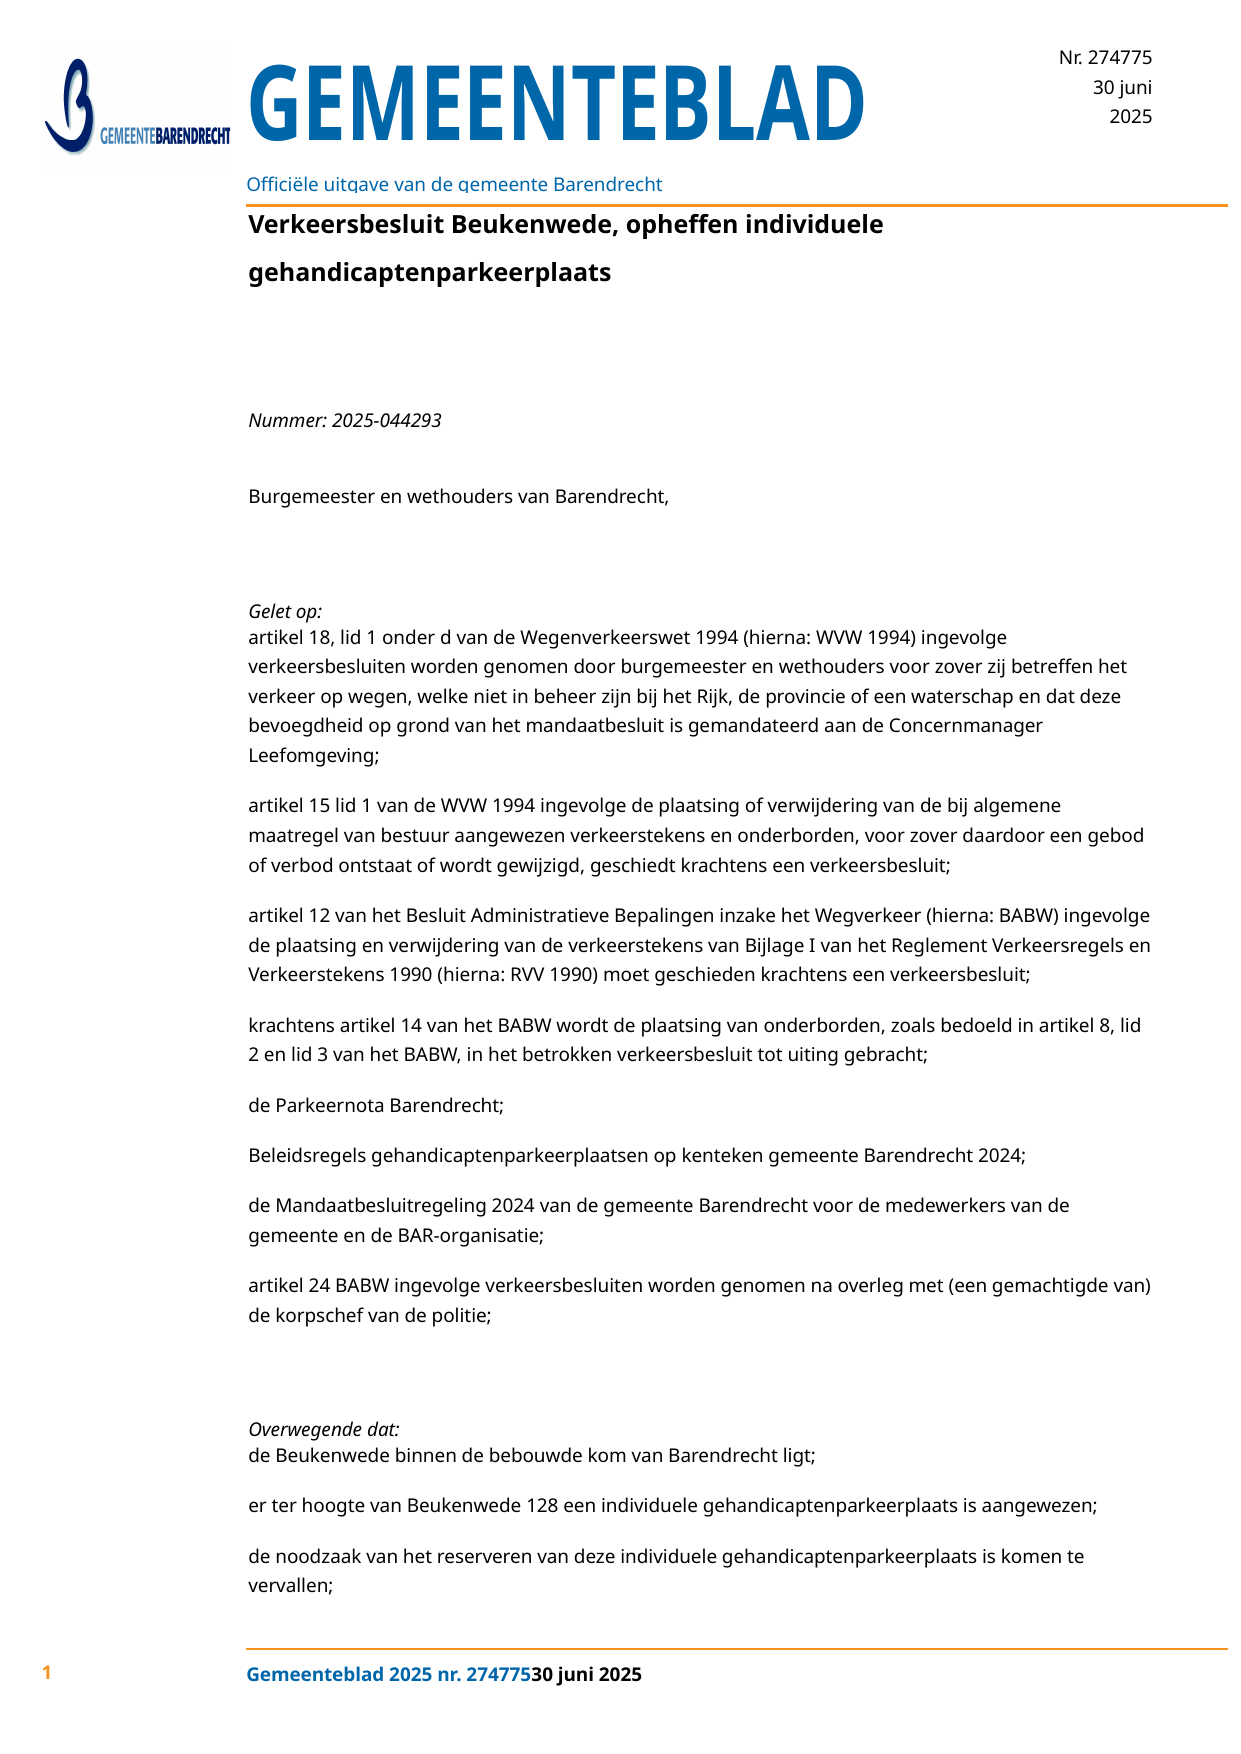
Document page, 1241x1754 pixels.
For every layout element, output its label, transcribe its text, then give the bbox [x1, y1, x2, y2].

text Beleidsregels gehandicaptenparkeerplaatsen op kenteken gemeente Barendrecht 2024; [248, 1142, 1152, 1168]
picture [41, 47, 231, 172]
text Nummer: 2025-044293 [248, 408, 1152, 433]
text artikel 24 BABW ingevolge verkeersbesluiten worden genomen na overleg met (een gemachtigde van) de korpschef van de politie; [248, 1273, 1152, 1328]
text artikel 15 lid 1 van de WVW 1994 ingevolge de plaatsing of verwijdering van de bij algemene maatregel van bestuur aangewezen verkeerstekens en onderborden, voor zover daardoor een gebod of verbod ontstaat of wordt gewijzigd, geschiedt krachtens een verkeersbesluit; [248, 793, 1152, 877]
text Gelet op: [248, 598, 1152, 624]
text Overwegende dat: [248, 1417, 1152, 1442]
text Verkeersbesluit Beukenwede, opheffen individuele gehandicaptenparkeerplaats [248, 207, 1152, 288]
text er ter hoogte van Beukenwede 128 een individuele gehandicaptenparkeerplaats is aangewezen; [248, 1493, 1152, 1518]
text de Parkeernota Barendrecht; [248, 1092, 1152, 1117]
text krachtens artikel 14 van het BABW wordt de plaatsing van onderborden, zoals bedoeld in artikel 8, lid 2 en lid 3 van het BABW, in het betrokken verkeersbesluit tot uiting gebracht; [248, 1012, 1152, 1067]
text artikel 18, lid 1 onder d van de Wegenverkeerswet 1994 (hierna: WVW 1994) ingevolge verkeersbesluiten worden genomen door burgemeester en wethouders voor zover zij betreffen het verkeer op wegen, welke niet in beheer zijn bij het Rijk, de provincie of een waterschap en dat deze bevoegdheid op grond van het mandaatbesluit is gemandateerd aan de Concernmanager Leefomgeving; [248, 624, 1152, 768]
text de noodzaak van het reserveren van deze individuele gehandicaptenparkeerplaats is komen te vervallen; [248, 1543, 1152, 1598]
text de Mandaatbesluitregeling 2024 van de gemeente Barendrecht voor de medewerkers van de gemeente en de BAR-organisatie; [248, 1193, 1152, 1248]
text de Beukenwede binnen de bebouwde kom van Barendrecht ligt; [248, 1442, 1152, 1468]
text Burgemeester en wethouders van Barendrecht, [248, 484, 1152, 509]
text artikel 12 van het Besluit Administratieve Bepalingen inzake het Wegverkeer (hierna: BABW) ingevolge de plaatsing en verwijdering van de verkeerstekens van Bijlage I van het Reglement Verkeersregels en Verkeerstekens 1990 (hierna: RVV 1990) moet geschieden krachtens een verkeersbesluit; [248, 902, 1152, 987]
